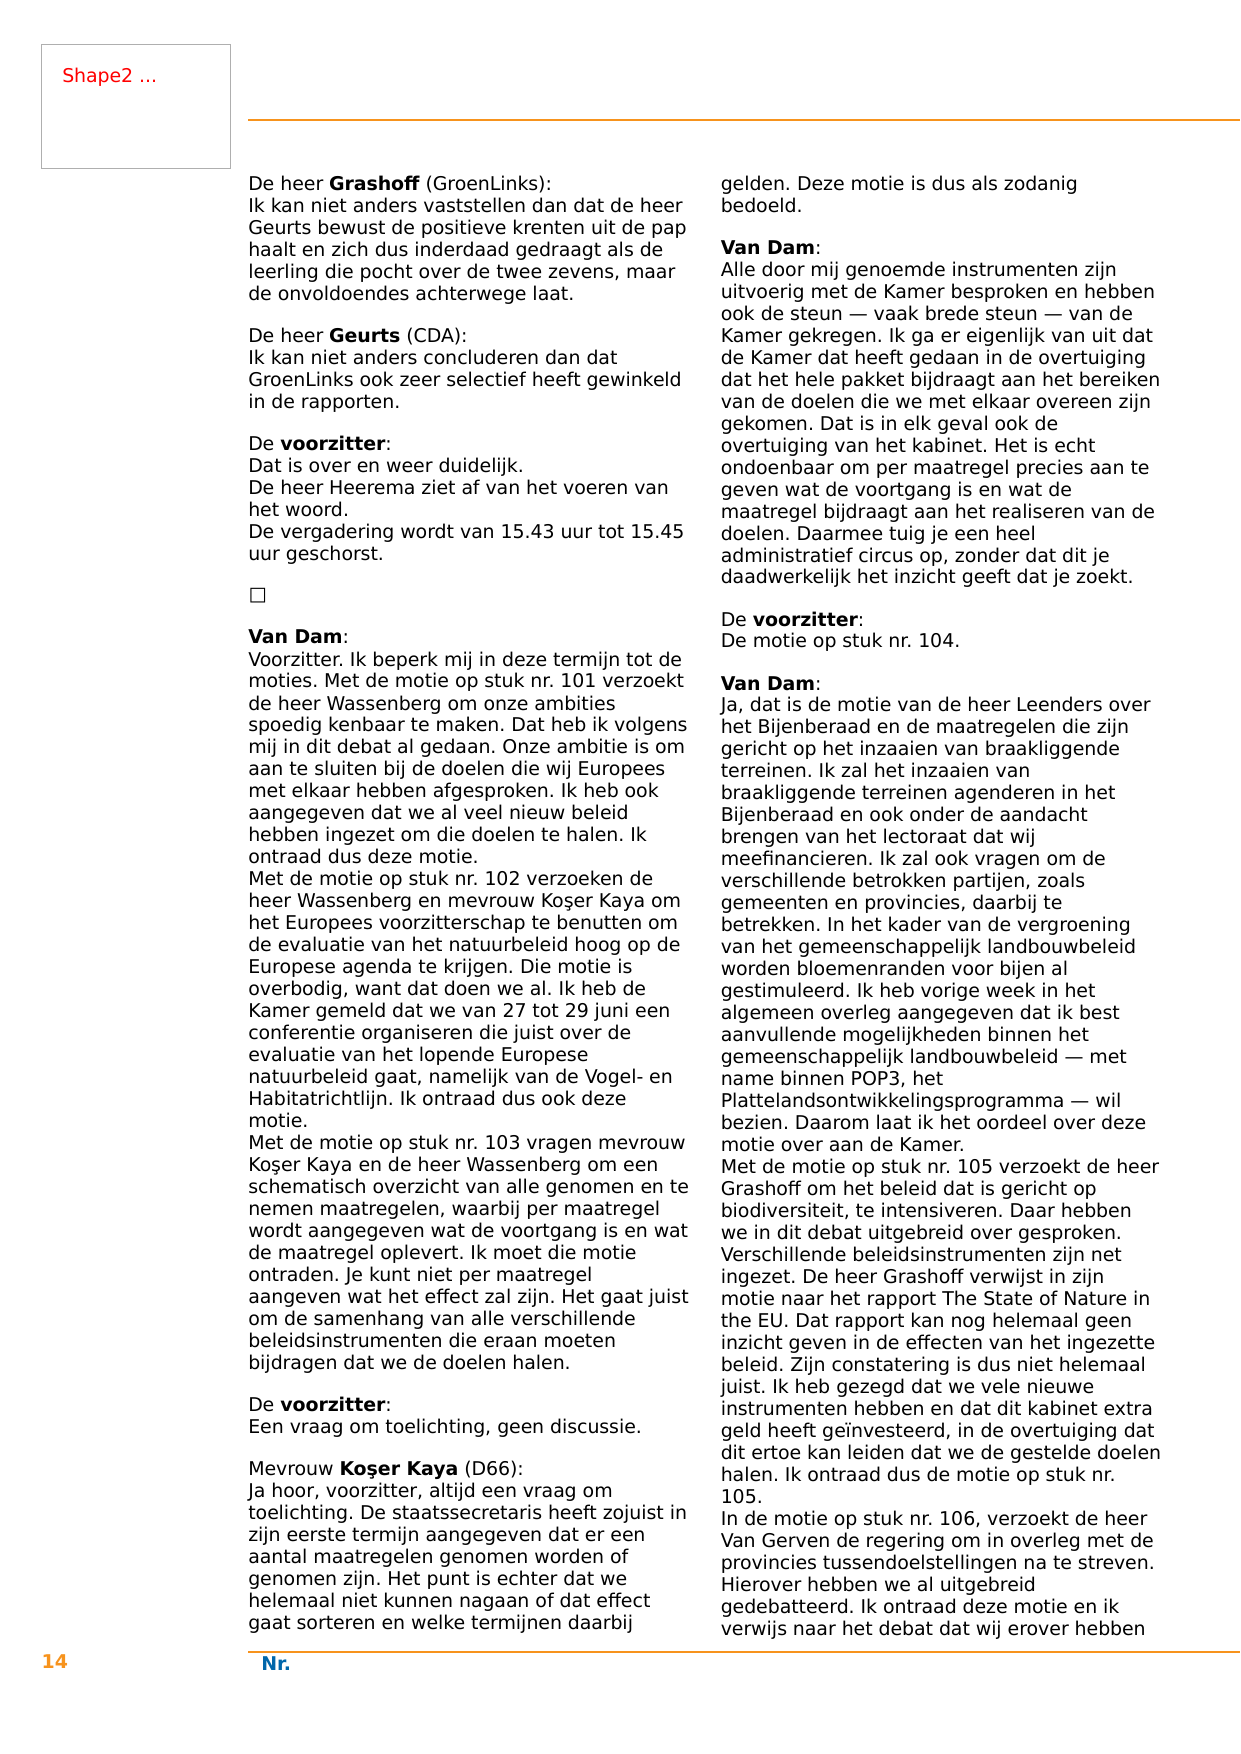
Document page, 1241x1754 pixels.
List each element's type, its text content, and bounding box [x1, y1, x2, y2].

text In de motie op stuk nr. 106, verzoekt de heer Van Gerven de regering om in overleg met de provincies tussendoelstellingen na te streven. Hierover hebben we al uitgebreid gedebatteerd. Ik ontraad deze motie en ik verwijs naar het debat dat wij erover hebben [721, 1508, 1163, 1639]
text Dat is over en weer duidelijk. [248, 454, 691, 477]
text Ik kan niet anders concluderen dan dat GroenLinks ook zeer selectief heeft gewinkeld in de rapporten. [248, 347, 691, 413]
text Van Dam: [721, 672, 1163, 694]
text Voorzitter. Ik beperk mij in deze termijn tot de moties. Met de motie op stuk nr. 101 verzoekt de heer Wassenberg om onze ambities spoedig kenbaar te maken. Dat heb ik volgens mij in dit debat al gedaan. Onze ambitie is om aan te sluiten bij de doelen die wij Europees met elkaar hebben afgesproken. Ik heb ook aangegeven dat we al veel nieuw beleid hebben ingezet om die doelen te halen. Ik ontraad dus deze motie. [248, 648, 691, 868]
text Ja, dat is de motie van de heer Leenders over het Bijenberaad en de maatregelen die zijn gericht op het inzaaien van braakliggende terreinen. Ik zal het inzaaien van braakliggende terreinen agenderen in het Bijenberaad en ook onder de aandacht brengen van het lectoraat dat wij meefinancieren. Ik zal ook vragen om de verschillende betrokken partijen, zoals gemeenten en provincies, daarbij te betrekken. In het kader van de vergroening van het gemeenschappelijk landbouwbeleid worden bloemenranden voor bijen al gestimuleerd. Ik heb vorige week in het algemeen overleg aangegeven dat ik best aanvullende mogelijkheden binnen het gemeenschappelijk landbouwbeleid — met name binnen POP3, het Plattelandsontwikkelingsprogramma — wil bezien. Daarom laat ik het oordeel over deze motie over aan de Kamer. [721, 694, 1163, 1156]
text De vergadering wordt van 15.43 uur tot 15.45 uur geschorst. [248, 521, 691, 564]
text De voorzitter: [248, 433, 691, 454]
text Mevrouw Koşer Kaya (D66): [248, 1458, 691, 1480]
text Ja hoor, voorzitter, altijd een vraag om toelichting. De staatssecretaris heeft zojuist in zijn eerste termijn aangegeven dat er een aantal maatregelen genomen worden of genomen zijn. Het punt is echter dat we helemaal niet kunnen nagaan of dat effect gaat sorteren en welke termijnen daarbij [248, 1480, 691, 1633]
text De motie op stuk nr. 104. [721, 630, 1163, 652]
text Met de motie op stuk nr. 105 verzoekt de heer Grashoff om het beleid dat is gericht op biodiversiteit, te intensiveren. Daar hebben we in dit debat uitgebreid over gesproken. Verschillende beleidsinstrumenten zijn net ingezet. De heer Grashoff verwijst in zijn motie naar het rapport The State of Nature in the EU. Dat rapport kan nog helemaal geen inzicht geven in de effecten van het ingezette beleid. Zijn constatering is dus niet helemaal juist. Ik heb gezegd dat we vele nieuwe instrumenten hebben en dat dit kabinet extra geld heeft geïnvesteerd, in de overtuiging dat dit ertoe kan leiden dat we de gestelde doelen halen. Ik ontraad dus de motie op stuk nr. 105. [721, 1156, 1163, 1508]
text Met de motie op stuk nr. 103 vragen mevrouw Koşer Kaya en de heer Wassenberg om een schematisch overzicht van alle genomen en te nemen maatregelen, waarbij per maatregel wordt aangegeven wat de voortgang is en wat de maatregel oplevert. Ik moet die motie ontraden. Je kunt niet per maatregel aangeven wat het effect zal zijn. Het gaat juist om de samenhang van alle verschillende beleidsinstrumenten die eraan moeten bijdragen dat we de doelen halen. [248, 1132, 691, 1374]
text Van Dam: [248, 626, 691, 648]
text Met de motie op stuk nr. 102 verzoeken de heer Wassenberg en mevrouw Koşer Kaya om het Europees voorzitterschap te benutten om de evaluatie van het natuurbeleid hoog op de Europese agenda te krijgen. Die motie is overbodig, want dat doen we al. Ik heb de Kamer gemeld dat we van 27 tot 29 juni een conferentie organiseren die juist over de evaluatie van het lopende Europese natuurbeleid gaat, namelijk van de Vogel- en Habitatrichtlijn. Ik ontraad dus ook deze motie. [248, 868, 691, 1132]
text Alle door mij genoemde instrumenten zijn uitvoerig met de Kamer besproken en hebben ook de steun — vaak brede steun — van de Kamer gekregen. Ik ga er eigenlijk van uit dat de Kamer dat heeft gedaan in de overtuiging dat het hele pakket bijdraagt aan het bereiken van de doelen die we met elkaar overeen zijn gekomen. Dat is in elk geval ook de overtuiging van het kabinet. Het is echt ondoenbaar om per maatregel precies aan te geven wat de voortgang is en wat de maatregel bijdraagt aan het realiseren van de doelen. Daarmee tuig je een heel administratief circus op, zonder dat dit je daadwerkelijk het inzicht geeft dat je zoekt. [721, 259, 1163, 588]
text De heer Heerema ziet af van het voeren van het woord. [248, 477, 691, 521]
text De voorzitter: [248, 1394, 691, 1416]
text Een vraag om toelichting, geen discussie. [248, 1416, 691, 1438]
text Van Dam: [721, 237, 1163, 259]
text ⬜ [248, 584, 691, 606]
text De voorzitter: [721, 608, 1163, 630]
text De heer Grashoff (GroenLinks): [248, 173, 691, 195]
text De heer Geurts (CDA): [248, 325, 691, 347]
text Ik kan niet anders vaststellen dan dat de heer Geurts bewust de positieve krenten uit de pap haalt en zich dus inderdaad gedraagt als de leerling die pocht over de twee zevens, maar de onvoldoendes achterwege laat. [248, 195, 691, 305]
text gelden. Deze motie is dus als zodanig bedoeld. [721, 173, 1163, 217]
